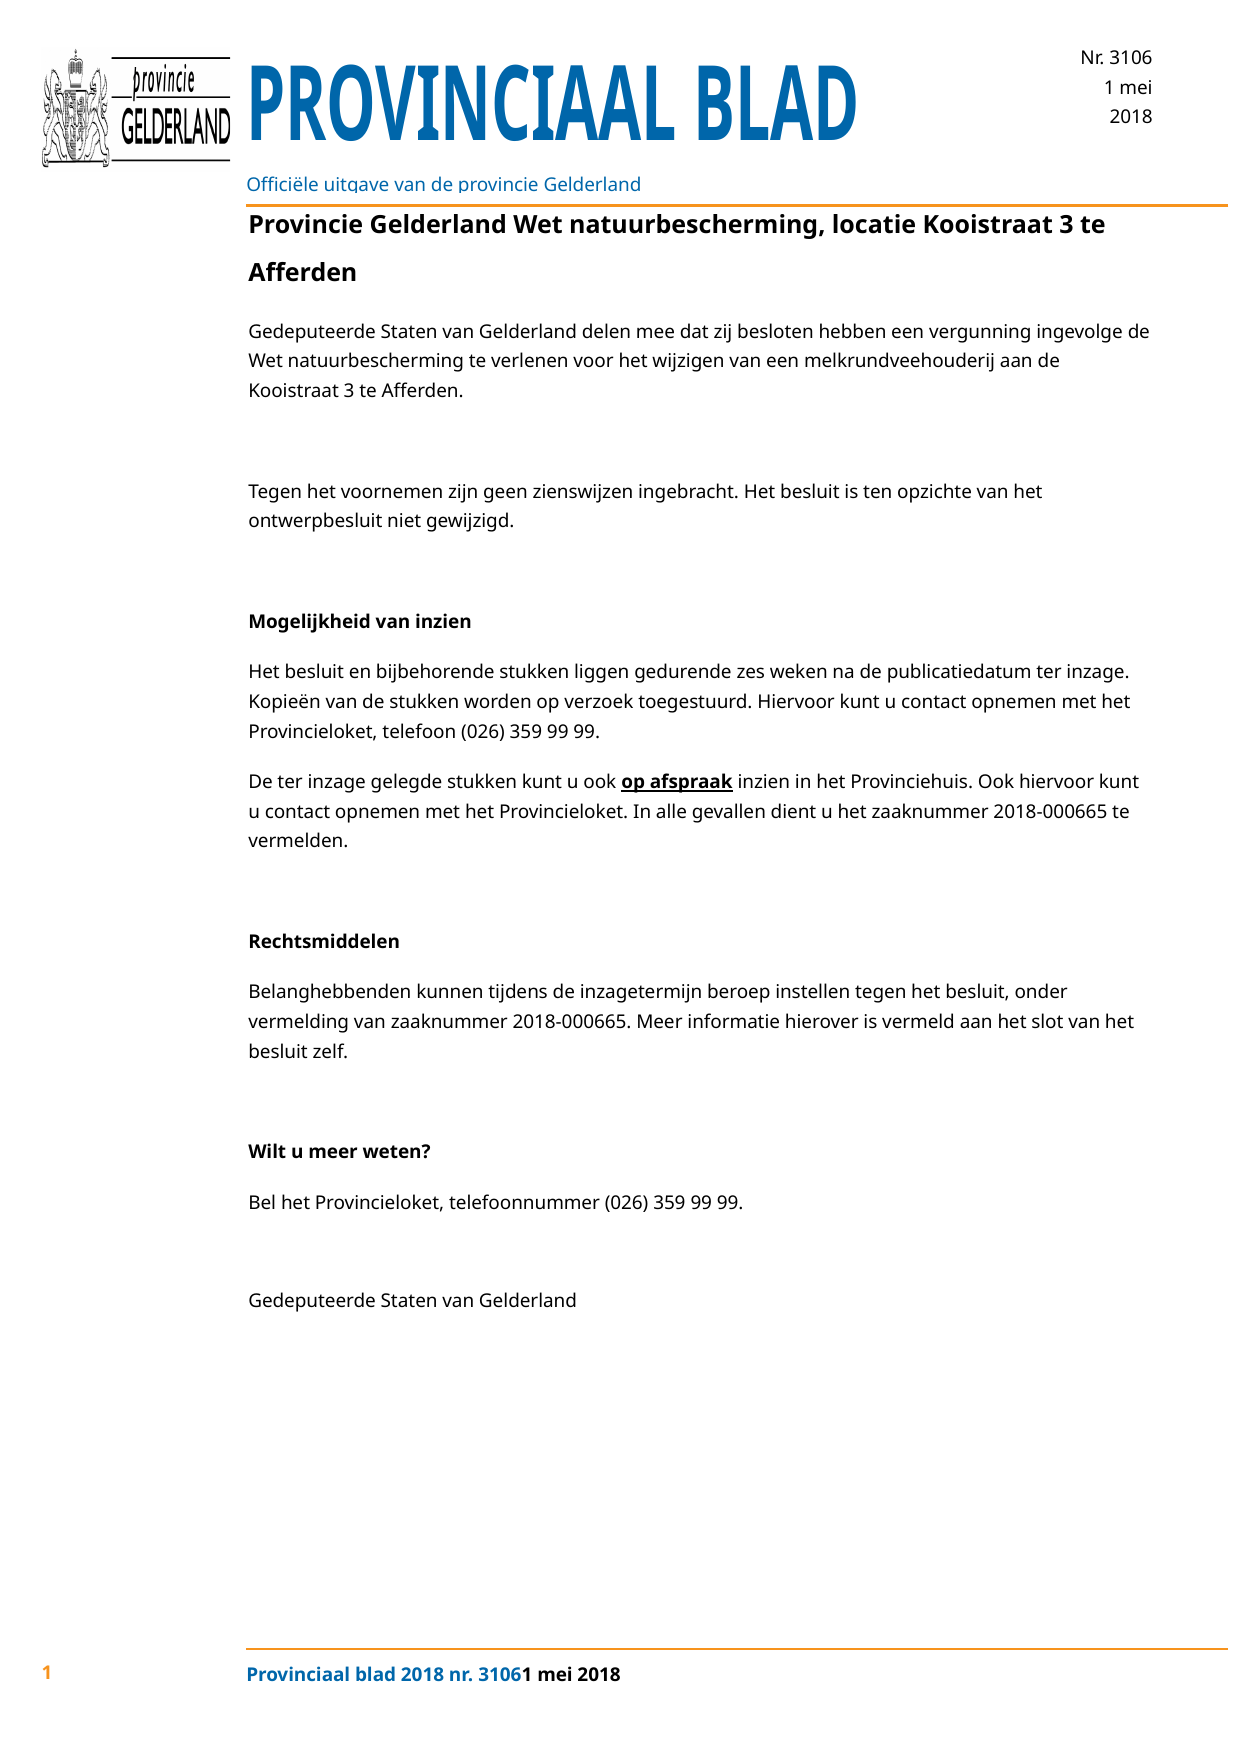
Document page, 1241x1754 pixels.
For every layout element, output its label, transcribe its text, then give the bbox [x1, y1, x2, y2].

text Wilt u meer weten? [248, 1139, 1152, 1164]
text Tegen het voornemen zijn geen zienswijzen ingebracht. Het besluit is ten opzichte van het ontwerpbesluit niet gewijzigd. [248, 478, 1152, 533]
text Provincie Gelderland Wet natuurbescherming, locatie Kooistraat 3 te Afferden [248, 207, 1152, 288]
text Het besluit en bijbehorende stukken liggen gedurende zes weken na de publicatiedatum ter inzage. Kopieën van de stukken worden op verzoek toegestuurd. Hiervoor kunt u contact opnemen met het Provincieloket, telefoon (026) 359 99 99. [248, 659, 1152, 744]
text Mogelijkheid van inzien [248, 608, 1152, 634]
text De ter inzage gelegde stukken kunt u ook op afspraak inzien in het Provinciehuis. Ook hiervoor kunt u contact opnemen met het Provincieloket. In alle gevallen dient u het zaaknummer 2018-000665 te vermelden. [248, 768, 1152, 853]
text Rechtsmiddelen [248, 928, 1152, 954]
text Gedeputeerde Staten van Gelderland delen mee dat zij besloten hebben een vergunning ingevolge de Wet natuurbescherming te verlenen voor het wijzigen van een melkrundveehouderij aan de Kooistraat 3 te Afferden. [248, 318, 1152, 403]
text Belanghebbenden kunnen tijdens de inzagetermijn beroep instellen tegen het besluit, onder vermelding van zaaknummer 2018-000665. Meer informatie hierover is vermeld aan het slot van het besluit zelf. [248, 979, 1152, 1064]
text Gedeputeerde Staten van Gelderland [248, 1287, 1152, 1313]
picture [41, 47, 231, 172]
text Bel het Provincieloket, telefoonnummer (026) 359 99 99. [248, 1189, 1152, 1215]
